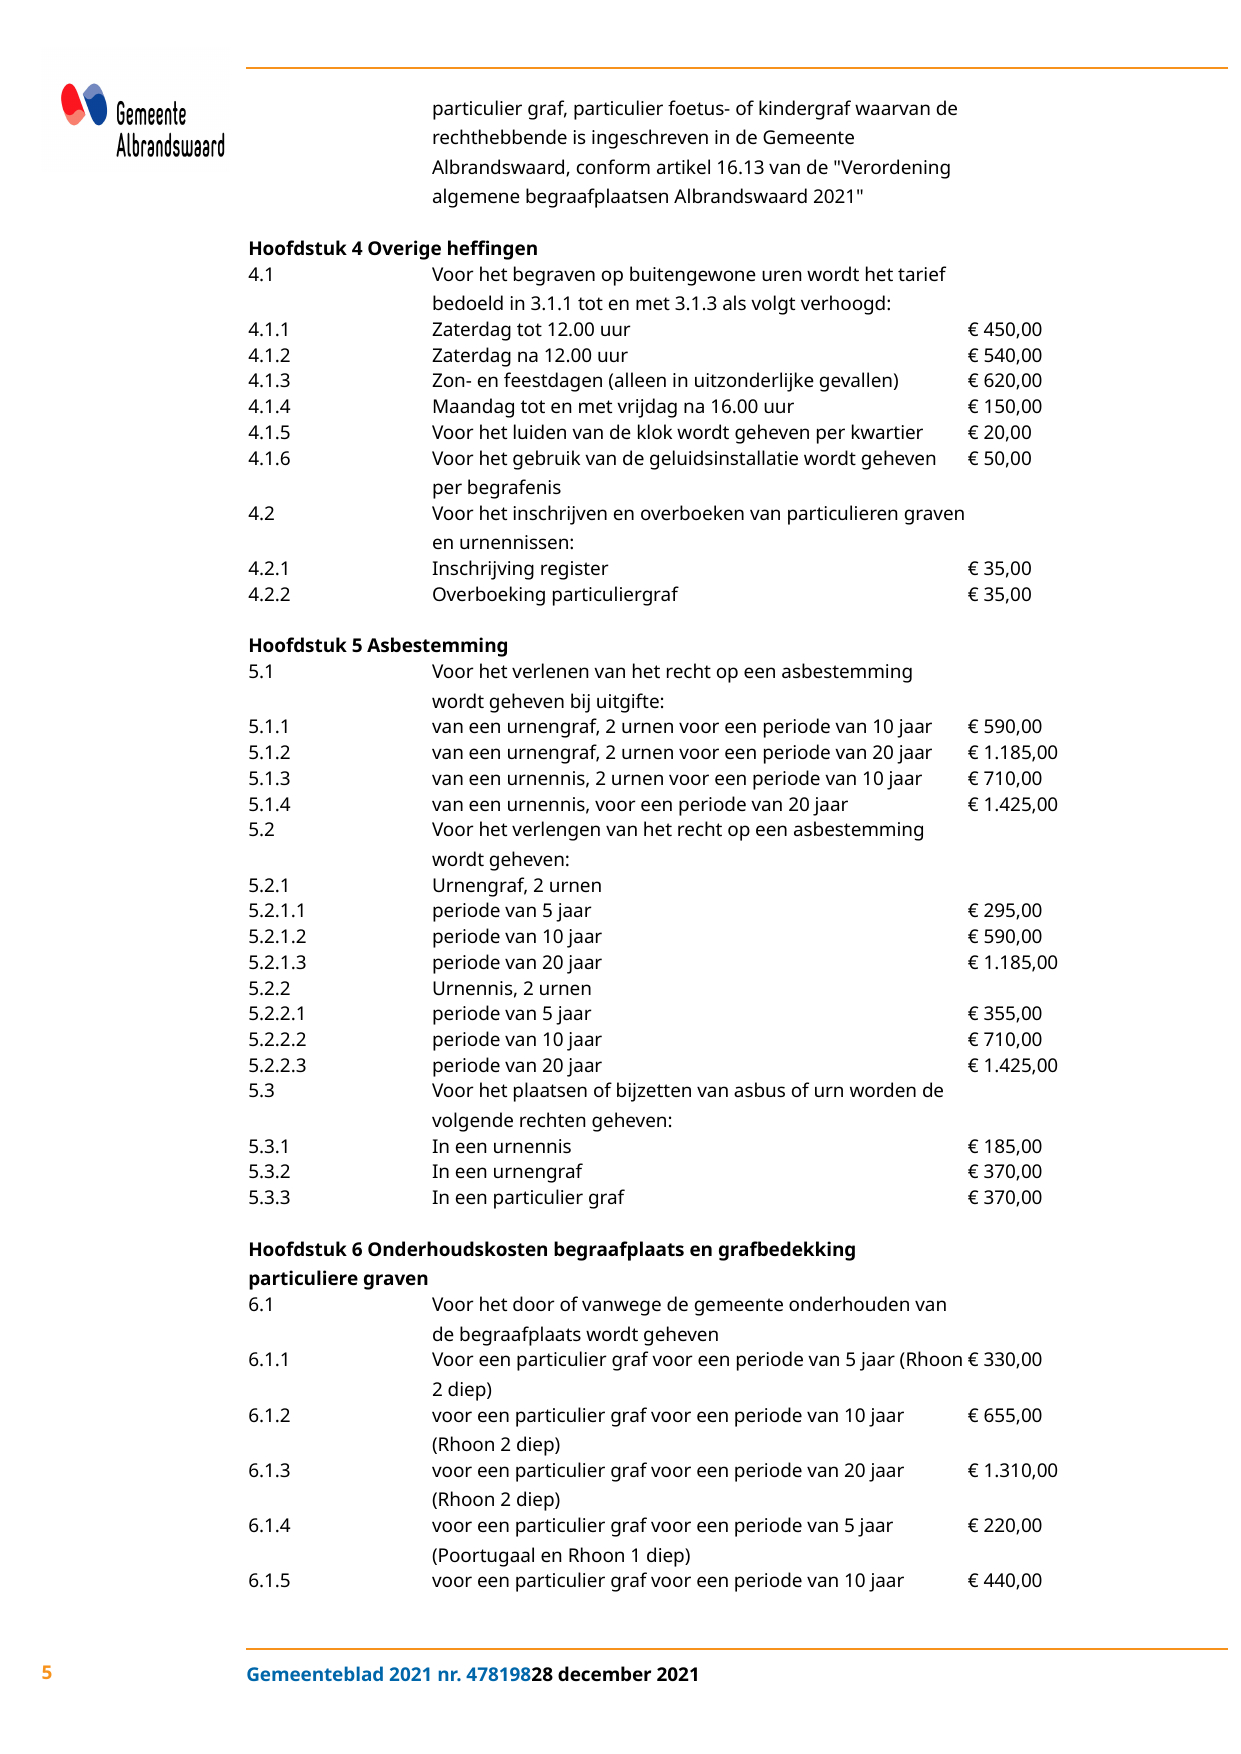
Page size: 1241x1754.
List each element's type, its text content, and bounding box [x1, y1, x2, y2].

table_cell € 370,00 [968, 1184, 1152, 1210]
table_cell [248, 95, 432, 209]
table_cell € 35,00 [968, 581, 1152, 607]
table_cell periode van 10 jaar [432, 1026, 968, 1052]
table_cell periode van 20 jaar [432, 949, 968, 975]
table_cell voor een particulier graf voor een periode van 10 jaar [432, 1568, 968, 1593]
table_cell [432, 607, 968, 632]
table_cell [968, 1078, 1152, 1133]
table_cell Voor het door of vanwege de gemeente onderhouden van de begraafplaats wordt geheven [432, 1291, 968, 1346]
table_cell 6.1.5 [248, 1568, 432, 1593]
table_cell van een urnengraf, 2 urnen voor een periode van 10 jaar [432, 714, 968, 739]
table_cell van een urnennis, 2 urnen voor een periode van 10 jaar [432, 765, 968, 791]
table_cell Hoofdstuk 4 Overige heffingen [248, 235, 968, 261]
table_cell Urnennis, 2 urnen [432, 975, 968, 1000]
table_cell 5.3 [248, 1078, 432, 1133]
table_cell € 220,00 [968, 1513, 1152, 1568]
table_cell Inschrijving register [432, 555, 968, 581]
table_cell [432, 1210, 968, 1236]
table_cell Zon- en feestdagen (alleen in uitzonderlijke gevallen) [432, 368, 968, 393]
table_cell 5.2.1.1 [248, 898, 432, 923]
table_cell 4.1.1 [248, 316, 432, 342]
table_cell € 50,00 [968, 445, 1152, 500]
table_cell € 440,00 [968, 1568, 1152, 1593]
table_cell Urnengraf, 2 urnen [432, 872, 968, 897]
table_cell Voor het gebruik van de geluidsinstallatie wordt geheven per begrafenis [432, 445, 968, 500]
table_cell € 330,00 [968, 1346, 1152, 1402]
table_cell Maandag tot en met vrijdag na 16.00 uur [432, 393, 968, 419]
table_cell 5.2.2.2 [248, 1026, 432, 1052]
table_cell [968, 607, 1152, 632]
table_cell Voor het begraven op buitengewone uren wordt het tarief bedoeld in 3.1.1 tot en met 3.1.3 als volgt verhoogd: [432, 261, 968, 316]
table_cell periode van 5 jaar [432, 1000, 968, 1026]
table_cell van een urnengraf, 2 urnen voor een periode van 20 jaar [432, 739, 968, 765]
table_cell Voor het plaatsen of bijzetten van asbus of urn worden de volgende rechten geheven: [432, 1078, 968, 1133]
table_cell 5.2.2 [248, 975, 432, 1000]
table_cell [968, 95, 1152, 209]
table_cell € 590,00 [968, 714, 1152, 739]
table_cell [968, 816, 1152, 872]
table_cell € 1.425,00 [968, 791, 1152, 816]
table_cell [248, 209, 432, 235]
table_cell In een urnengraf [432, 1159, 968, 1184]
table_cell 4.1 [248, 261, 432, 316]
table_cell 6.1 [248, 1291, 432, 1346]
table_cell 5.3.1 [248, 1133, 432, 1159]
table_cell € 1.425,00 [968, 1052, 1152, 1078]
table_cell 4.1.3 [248, 368, 432, 393]
table_cell 5.3.2 [248, 1159, 432, 1184]
table_cell periode van 5 jaar [432, 898, 968, 923]
table_cell 6.1.2 [248, 1402, 432, 1457]
table_cell van een urnennis, voor een periode van 20 jaar [432, 791, 968, 816]
table_cell voor een particulier graf voor een periode van 5 jaar (Poortugaal en Rhoon 1 diep) [432, 1513, 968, 1568]
table_cell [968, 261, 1152, 316]
table_cell [968, 1236, 1152, 1291]
table_cell In een particulier graf [432, 1184, 968, 1210]
table_cell 5.2.1.3 [248, 949, 432, 975]
table_cell voor een particulier graf voor een periode van 20 jaar (Rhoon 2 diep) [432, 1457, 968, 1512]
table_cell 4.1.2 [248, 342, 432, 367]
table_cell € 655,00 [968, 1402, 1152, 1457]
table_cell [248, 1210, 432, 1236]
table_cell 5.2.2.3 [248, 1052, 432, 1078]
table_cell 6.1.4 [248, 1513, 432, 1568]
table_cell € 450,00 [968, 316, 1152, 342]
table_cell 4.1.5 [248, 419, 432, 445]
table_cell € 1.185,00 [968, 949, 1152, 975]
table_cell € 1.185,00 [968, 739, 1152, 765]
table_cell € 295,00 [968, 898, 1152, 923]
table_cell Voor het verlenen van het recht op een asbestemming wordt geheven bij uitgifte: [432, 658, 968, 713]
picture [41, 47, 231, 172]
table_cell periode van 10 jaar [432, 923, 968, 949]
table_cell € 150,00 [968, 393, 1152, 419]
table_cell € 185,00 [968, 1133, 1152, 1159]
table_cell 5.2.1.2 [248, 923, 432, 949]
table_cell 4.2.1 [248, 555, 432, 581]
table_cell Overboeking particuliergraf [432, 581, 968, 607]
table_cell voor een particulier graf voor een periode van 10 jaar (Rhoon 2 diep) [432, 1402, 968, 1457]
table_cell 5.1.1 [248, 714, 432, 739]
table_cell periode van 20 jaar [432, 1052, 968, 1078]
table_cell 5.2.1 [248, 872, 432, 897]
table_cell [968, 209, 1152, 235]
table_cell 6.1.3 [248, 1457, 432, 1512]
table_cell In een urnennis [432, 1133, 968, 1159]
table_cell [248, 607, 432, 632]
table_cell 5.2.2.1 [248, 1000, 432, 1026]
table_cell [968, 975, 1152, 1000]
table_cell Voor het inschrijven en overboeken van particulieren graven en urnennissen: [432, 500, 968, 555]
table_cell [968, 658, 1152, 713]
table_cell [968, 500, 1152, 555]
table_cell € 1.310,00 [968, 1457, 1152, 1512]
table_cell 6.1.1 [248, 1346, 432, 1402]
table_cell Voor het verlengen van het recht op een asbestemming wordt geheven: [432, 816, 968, 872]
table_cell Voor het luiden van de klok wordt geheven per kwartier [432, 419, 968, 445]
table_cell [968, 872, 1152, 897]
table_cell [432, 209, 968, 235]
table_cell € 35,00 [968, 555, 1152, 581]
table_cell 4.2 [248, 500, 432, 555]
table_cell 4.2.2 [248, 581, 432, 607]
table_cell € 370,00 [968, 1159, 1152, 1184]
table_cell € 590,00 [968, 923, 1152, 949]
table_cell Hoofdstuk 6 Onderhoudskosten begraafplaats en grafbedekking particuliere graven [248, 1236, 968, 1291]
table_cell € 540,00 [968, 342, 1152, 367]
table_cell 4.1.4 [248, 393, 432, 419]
table_cell [968, 1210, 1152, 1236]
table_cell 5.1 [248, 658, 432, 713]
table_cell 5.3.3 [248, 1184, 432, 1210]
table_cell 5.1.2 [248, 739, 432, 765]
table_cell € 710,00 [968, 1026, 1152, 1052]
table_cell Zaterdag tot 12.00 uur [432, 316, 968, 342]
table_cell 5.1.4 [248, 791, 432, 816]
table_cell 5.1.3 [248, 765, 432, 791]
table_cell 5.2 [248, 816, 432, 872]
table_cell [968, 235, 1152, 261]
table_cell Zaterdag na 12.00 uur [432, 342, 968, 367]
table_cell € 20,00 [968, 419, 1152, 445]
table_cell € 710,00 [968, 765, 1152, 791]
table_cell [968, 1291, 1152, 1346]
table_cell [968, 633, 1152, 658]
table_cell particulier graf, particulier foetus- of kindergraf waarvan de rechthebbende is ingeschreven in de Gemeente Albrandswaard, conform artikel 16.13 van de "Verordening algemene begraafplaatsen Albrandswaard 2021" [432, 95, 968, 209]
table_cell Hoofdstuk 5 Asbestemming [248, 633, 968, 658]
table_cell € 620,00 [968, 368, 1152, 393]
table_cell € 355,00 [968, 1000, 1152, 1026]
table_cell 4.1.6 [248, 445, 432, 500]
table_cell Voor een particulier graf voor een periode van 5 jaar (Rhoon 2 diep) [432, 1346, 968, 1402]
